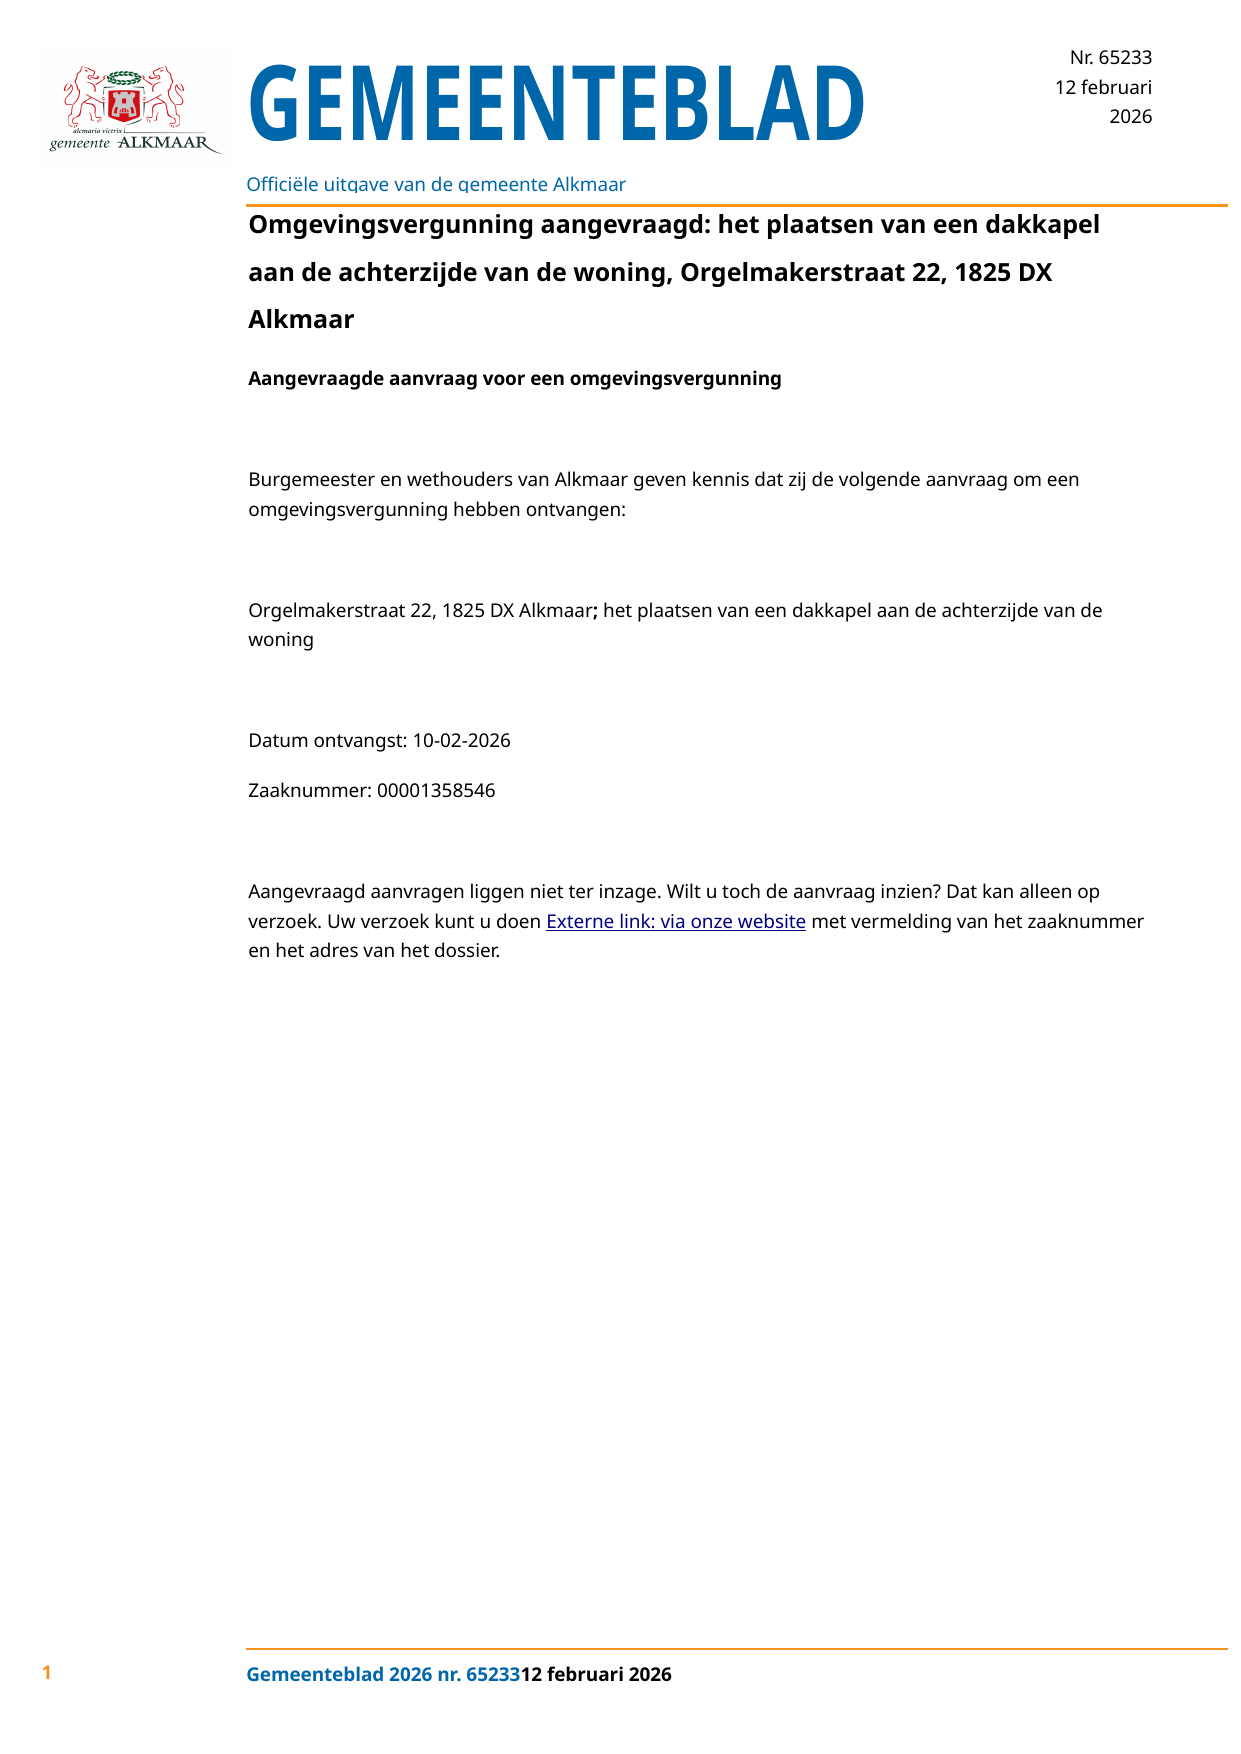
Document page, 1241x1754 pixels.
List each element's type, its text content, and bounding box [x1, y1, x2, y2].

text Zaaknummer: 00001358546 [248, 778, 1152, 803]
text Datum ontvangst: 10-02-2026 [248, 727, 1152, 753]
text Burgemeester en wethouders van Alkmaar geven kennis dat zij de volgende aanvraag om een omgevingsvergunning hebben ontvangen: [248, 466, 1152, 522]
text Omgevingsvergunning aangevraagd: het plaatsen van een dakkapel aan de achterzijde van de woning, Orgelmakerstraat 22, 1825 DX Alkmaar [248, 207, 1152, 336]
text Orgelmakerstraat 22, 1825 DX Alkmaar; het plaatsen van een dakkapel aan de achterzijde van de woning [248, 597, 1152, 652]
text Aangevraagde aanvraag voor een omgevingsvergunning [248, 366, 1152, 391]
picture [41, 47, 231, 172]
text Aangevraagd aanvragen liggen niet ter inzage. Wilt u toch de aanvraag inzien? Dat kan alleen op verzoek. Uw verzoek kunt u doen Externe link: via onze website met vermelding van het zaaknummer en het adres van het dossier. [248, 878, 1152, 963]
